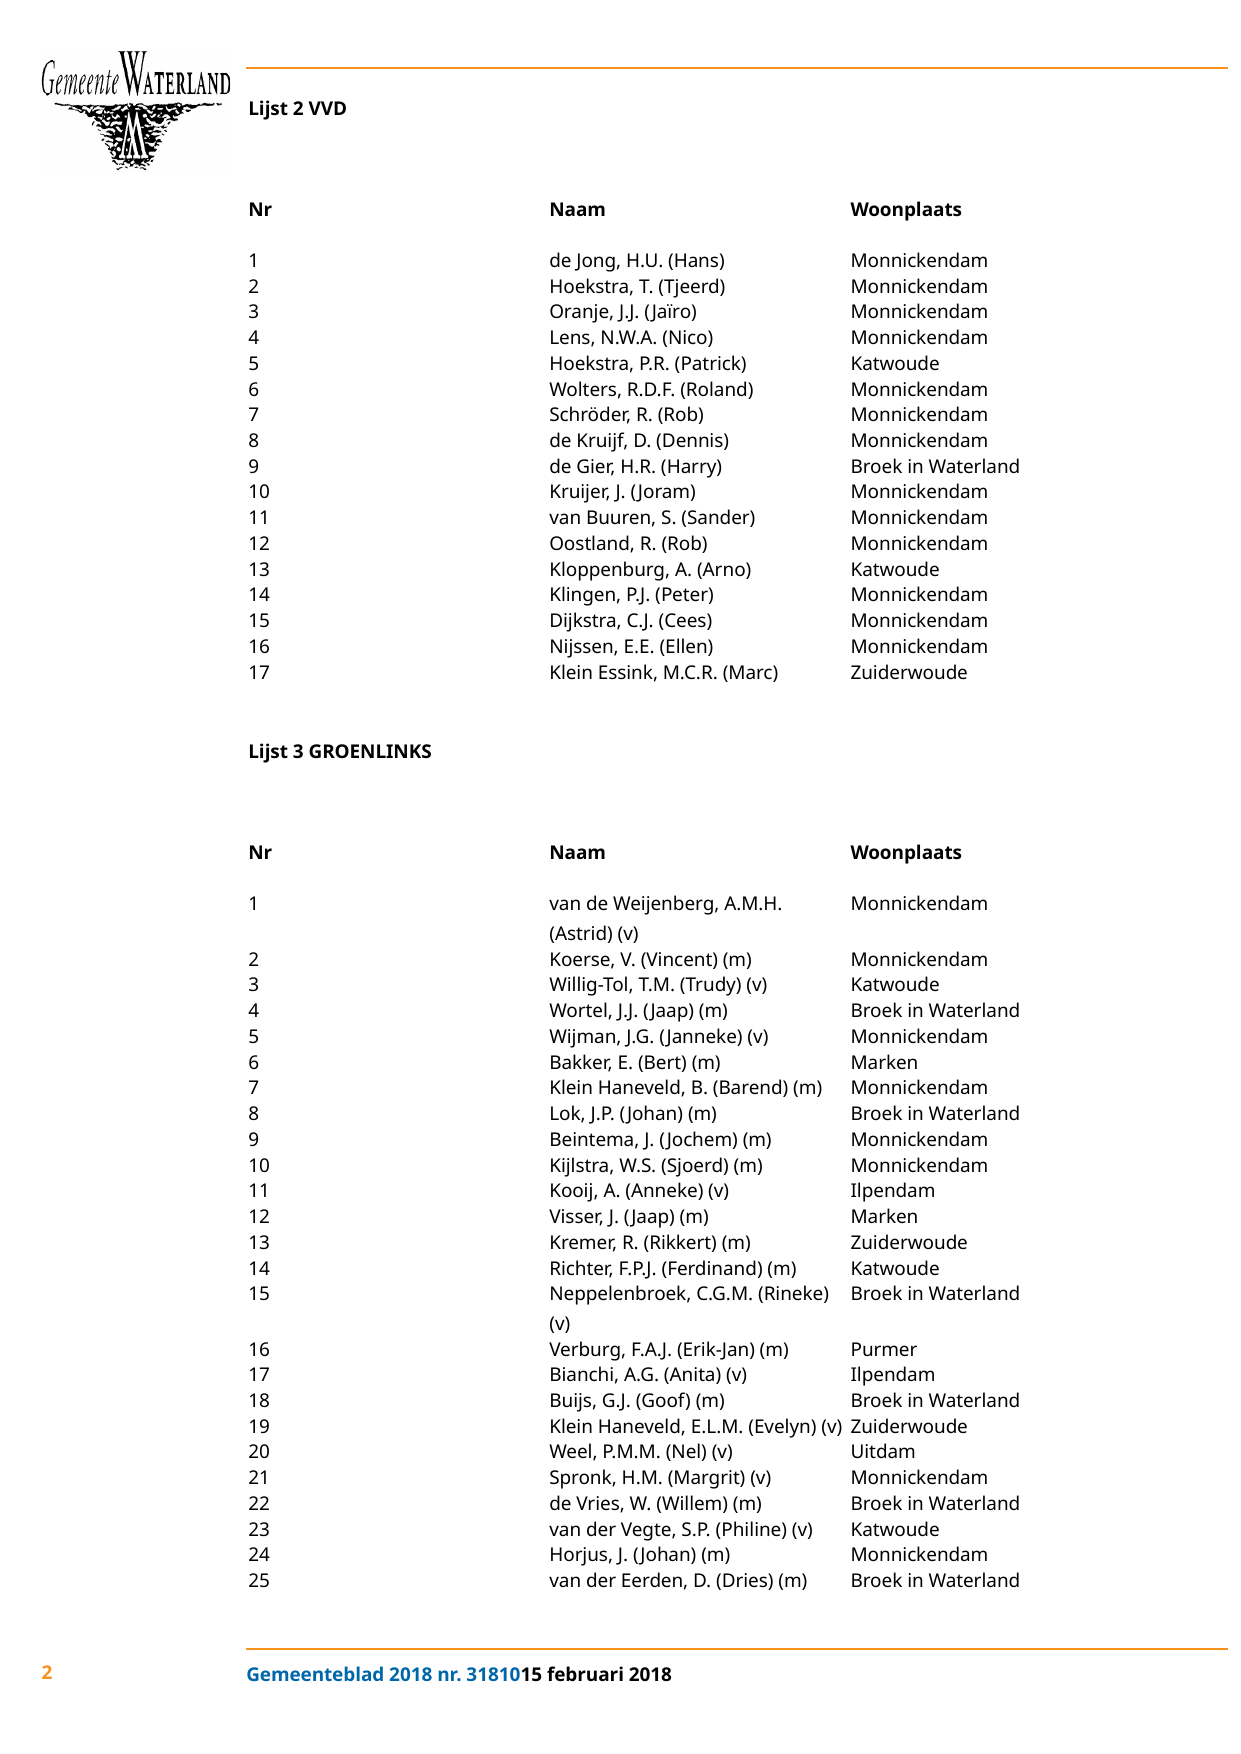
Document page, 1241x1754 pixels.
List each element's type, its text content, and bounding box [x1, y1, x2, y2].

table_cell 11 [248, 1178, 549, 1203]
table_cell Koerse, V. (Vincent) (m) [549, 946, 850, 972]
table_cell Klingen, P.J. (Peter) [549, 582, 850, 607]
table_cell 11 [248, 505, 549, 530]
table_cell 8 [248, 427, 549, 453]
table_cell Beintema, J. (Jochem) (m) [549, 1126, 850, 1152]
table_cell 4 [248, 324, 549, 350]
table_cell 9 [248, 453, 549, 479]
table_cell Monnickendam [850, 1023, 1152, 1049]
table_cell 15 [248, 1280, 549, 1336]
table_cell Monnickendam [850, 427, 1152, 453]
table_cell 12 [248, 1203, 549, 1229]
table_cell Kremer, R. (Rikkert) (m) [549, 1229, 850, 1255]
table_cell van der Vegte, S.P. (Philine) (v) [549, 1516, 850, 1542]
table_cell de Gier, H.R. (Harry) [549, 453, 850, 479]
table_cell Marken [850, 1203, 1152, 1229]
table_cell Monnickendam [850, 582, 1152, 607]
table_cell Neppelenbroek, C.G.M. (Rineke) (v) [549, 1280, 850, 1336]
table_cell Monnickendam [850, 324, 1152, 350]
table_cell 13 [248, 556, 549, 582]
picture [41, 47, 231, 172]
table_cell Klein Haneveld, B. (Barend) (m) [549, 1075, 850, 1100]
table_cell Monnickendam [850, 1542, 1152, 1567]
table_header 1 [248, 247, 549, 273]
table_cell Klein Haneveld, E.L.M. (Evelyn) (v) [549, 1413, 850, 1439]
table_cell Kooij, A. (Anneke) (v) [549, 1178, 850, 1203]
table_cell Lens, N.W.A. (Nico) [549, 324, 850, 350]
table_cell 6 [248, 376, 549, 402]
table_cell Broek in Waterland [850, 1387, 1152, 1413]
table_cell Katwoude [850, 556, 1152, 582]
table_cell Monnickendam [850, 608, 1152, 633]
table_cell Oranje, J.J. (Jaïro) [549, 299, 850, 324]
table_cell 17 [248, 1361, 549, 1387]
table_cell Weel, P.M.M. (Nel) (v) [549, 1439, 850, 1464]
table_cell 14 [248, 582, 549, 607]
table_cell Zuiderwoude [850, 659, 1152, 684]
table_header 1 [248, 891, 549, 946]
table_cell Broek in Waterland [850, 1490, 1152, 1516]
table_cell 7 [248, 402, 549, 427]
table_cell Horjus, J. (Johan) (m) [549, 1542, 850, 1567]
table_header de Jong, H.U. (Hans) [549, 247, 850, 273]
table_cell Monnickendam [850, 273, 1152, 299]
table_cell 5 [248, 350, 549, 376]
table_cell Ilpendam [850, 1361, 1152, 1387]
table_cell Katwoude [850, 972, 1152, 997]
table_header Monnickendam [850, 891, 1152, 946]
table_cell 25 [248, 1567, 549, 1593]
table_cell 4 [248, 998, 549, 1023]
table_cell Broek in Waterland [850, 453, 1152, 479]
table_cell Ilpendam [850, 1178, 1152, 1203]
table_cell 3 [248, 299, 549, 324]
table_cell Broek in Waterland [850, 1567, 1152, 1593]
table_cell Kijlstra, W.S. (Sjoerd) (m) [549, 1152, 850, 1177]
table_cell van Buuren, S. (Sander) [549, 505, 850, 530]
table_cell Klein Essink, M.C.R. (Marc) [549, 659, 850, 684]
table_cell Schröder, R. (Rob) [549, 402, 850, 427]
table_cell de Kruijf, D. (Dennis) [549, 427, 850, 453]
table_cell Monnickendam [850, 1075, 1152, 1100]
table_cell Kloppenburg, A. (Arno) [549, 556, 850, 582]
table_cell 15 [248, 608, 549, 633]
table_header Monnickendam [850, 247, 1152, 273]
table_header Naam [549, 196, 850, 221]
table_cell Katwoude [850, 1255, 1152, 1280]
table_cell Marken [850, 1049, 1152, 1074]
table_cell Katwoude [850, 1516, 1152, 1542]
table_cell Monnickendam [850, 299, 1152, 324]
table_cell 12 [248, 530, 549, 556]
table_cell 21 [248, 1464, 549, 1490]
table_cell Richter, F.P.J. (Ferdinand) (m) [549, 1255, 850, 1280]
table_cell 5 [248, 1023, 549, 1049]
table_cell Kruijer, J. (Joram) [549, 479, 850, 504]
table_cell Bianchi, A.G. (Anita) (v) [549, 1361, 850, 1387]
table_cell Dijkstra, C.J. (Cees) [549, 608, 850, 633]
table_cell 2 [248, 946, 549, 972]
table_cell Nijssen, E.E. (Ellen) [549, 633, 850, 659]
table_cell 7 [248, 1075, 549, 1100]
table_cell 10 [248, 479, 549, 504]
table_cell 3 [248, 972, 549, 997]
table_cell Monnickendam [850, 479, 1152, 504]
table_cell 19 [248, 1413, 549, 1439]
table_cell 20 [248, 1439, 549, 1464]
table_cell Monnickendam [850, 633, 1152, 659]
table_cell 16 [248, 633, 549, 659]
table_cell Buijs, G.J. (Goof) (m) [549, 1387, 850, 1413]
table_cell Monnickendam [850, 1126, 1152, 1152]
table_cell Monnickendam [850, 1464, 1152, 1490]
table_cell Wijman, J.G. (Janneke) (v) [549, 1023, 850, 1049]
table_cell 6 [248, 1049, 549, 1074]
table_header van de Weijenberg, A.M.H. (Astrid) (v) [549, 891, 850, 946]
table_cell Spronk, H.M. (Margrit) (v) [549, 1464, 850, 1490]
table_cell [248, 865, 549, 891]
table_cell Wortel, J.J. (Jaap) (m) [549, 998, 850, 1023]
table_cell 2 [248, 273, 549, 299]
table_cell 13 [248, 1229, 549, 1255]
table_cell Bakker, E. (Bert) (m) [549, 1049, 850, 1074]
table_cell 22 [248, 1490, 549, 1516]
table_cell Monnickendam [850, 530, 1152, 556]
table_cell Hoekstra, T. (Tjeerd) [549, 273, 850, 299]
table_header Woonplaats [850, 196, 1152, 221]
table_cell Oostland, R. (Rob) [549, 530, 850, 556]
text Lijst 3 GROENLINKS [248, 738, 1152, 764]
table_cell Monnickendam [850, 402, 1152, 427]
table_cell Broek in Waterland [850, 1280, 1152, 1336]
table_header Woonplaats [850, 839, 1152, 865]
table_cell Monnickendam [850, 1152, 1152, 1177]
text Lijst 2 VVD [248, 95, 1152, 121]
table_cell 10 [248, 1152, 549, 1177]
table_cell Monnickendam [850, 946, 1152, 972]
table_cell de Vries, W. (Willem) (m) [549, 1490, 850, 1516]
table_cell 18 [248, 1387, 549, 1413]
table_cell Wolters, R.D.F. (Roland) [549, 376, 850, 402]
table_cell Lok, J.P. (Johan) (m) [549, 1100, 850, 1126]
table_header Nr [248, 839, 549, 865]
table_cell Hoekstra, P.R. (Patrick) [549, 350, 850, 376]
table_cell van der Eerden, D. (Dries) (m) [549, 1567, 850, 1593]
table_cell 23 [248, 1516, 549, 1542]
table_cell Visser, J. (Jaap) (m) [549, 1203, 850, 1229]
table_cell Verburg, F.A.J. (Erik-Jan) (m) [549, 1336, 850, 1361]
table_cell Monnickendam [850, 505, 1152, 530]
table_cell Zuiderwoude [850, 1413, 1152, 1439]
table_header Nr [248, 196, 549, 221]
table_cell Monnickendam [850, 376, 1152, 402]
table_cell 9 [248, 1126, 549, 1152]
table_cell 24 [248, 1542, 549, 1567]
table_header Naam [549, 839, 850, 865]
table_cell Uitdam [850, 1439, 1152, 1464]
table_cell Broek in Waterland [850, 998, 1152, 1023]
table_cell 17 [248, 659, 549, 684]
table_cell Katwoude [850, 350, 1152, 376]
table_cell Zuiderwoude [850, 1229, 1152, 1255]
table_cell 8 [248, 1100, 549, 1126]
table_cell Willig-Tol, T.M. (Trudy) (v) [549, 972, 850, 997]
table_cell [248, 221, 549, 247]
table_cell Purmer [850, 1336, 1152, 1361]
table_cell 16 [248, 1336, 549, 1361]
table_cell 14 [248, 1255, 549, 1280]
table_cell Broek in Waterland [850, 1100, 1152, 1126]
